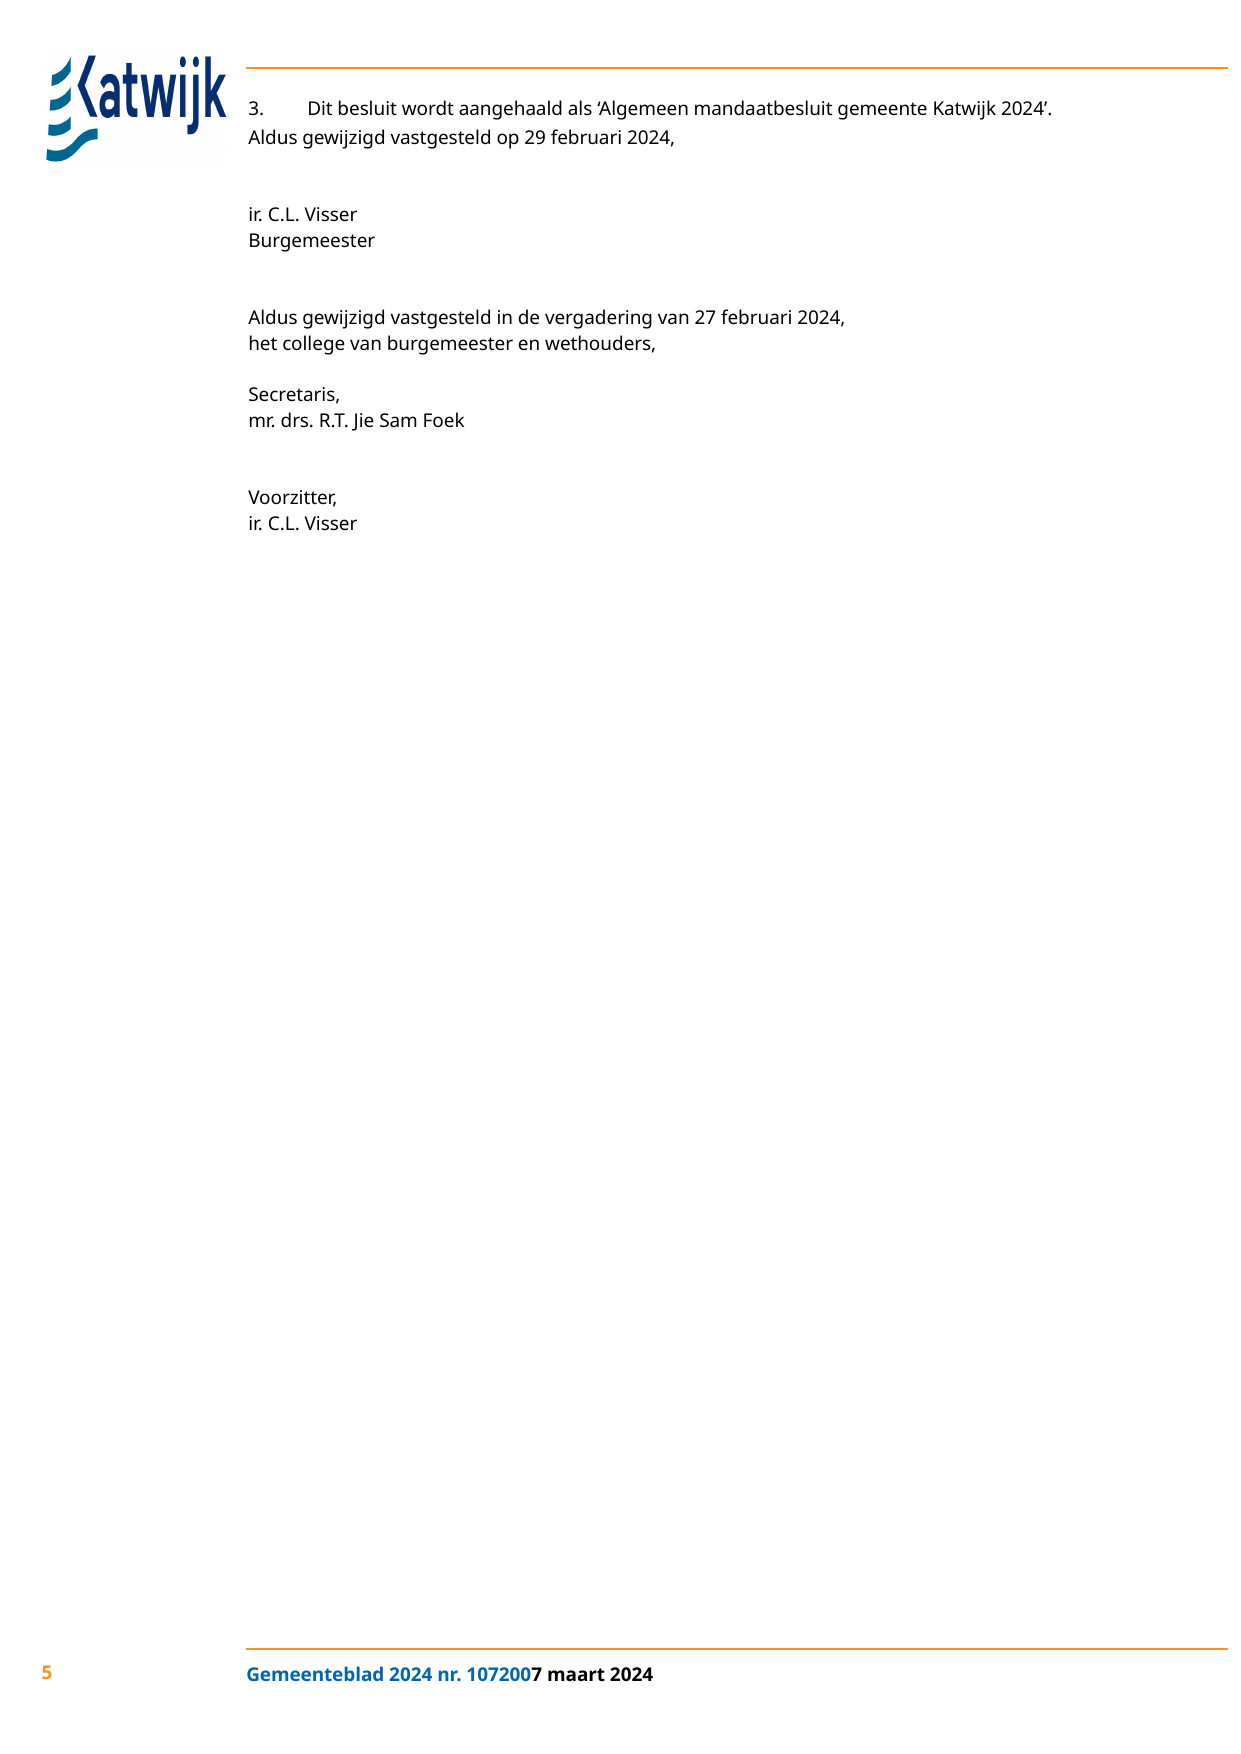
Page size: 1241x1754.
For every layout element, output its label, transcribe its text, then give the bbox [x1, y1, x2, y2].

text Secretaris, [248, 382, 1152, 407]
text Aldus gewijzigd vastgesteld in de vergadering van 27 februari 2024, [248, 304, 1152, 330]
text ir. C.L. Visser [248, 510, 1152, 536]
text Voorzitter, [248, 484, 1152, 510]
text Aldus gewijzigd vastgesteld op 29 februari 2024, [248, 124, 1152, 150]
text ir. C.L. Visser [248, 202, 1152, 227]
text het college van burgemeester en wethouders, [248, 330, 1152, 356]
text Burgemeester [248, 227, 1152, 253]
list Dit besluit wordt aangehaald als ‘Algemeen mandaatbesluit gemeente Katwijk 2024’. [248, 95, 1152, 121]
picture [41, 47, 231, 172]
text mr. drs. R.T. Jie Sam Foek [248, 407, 1152, 433]
